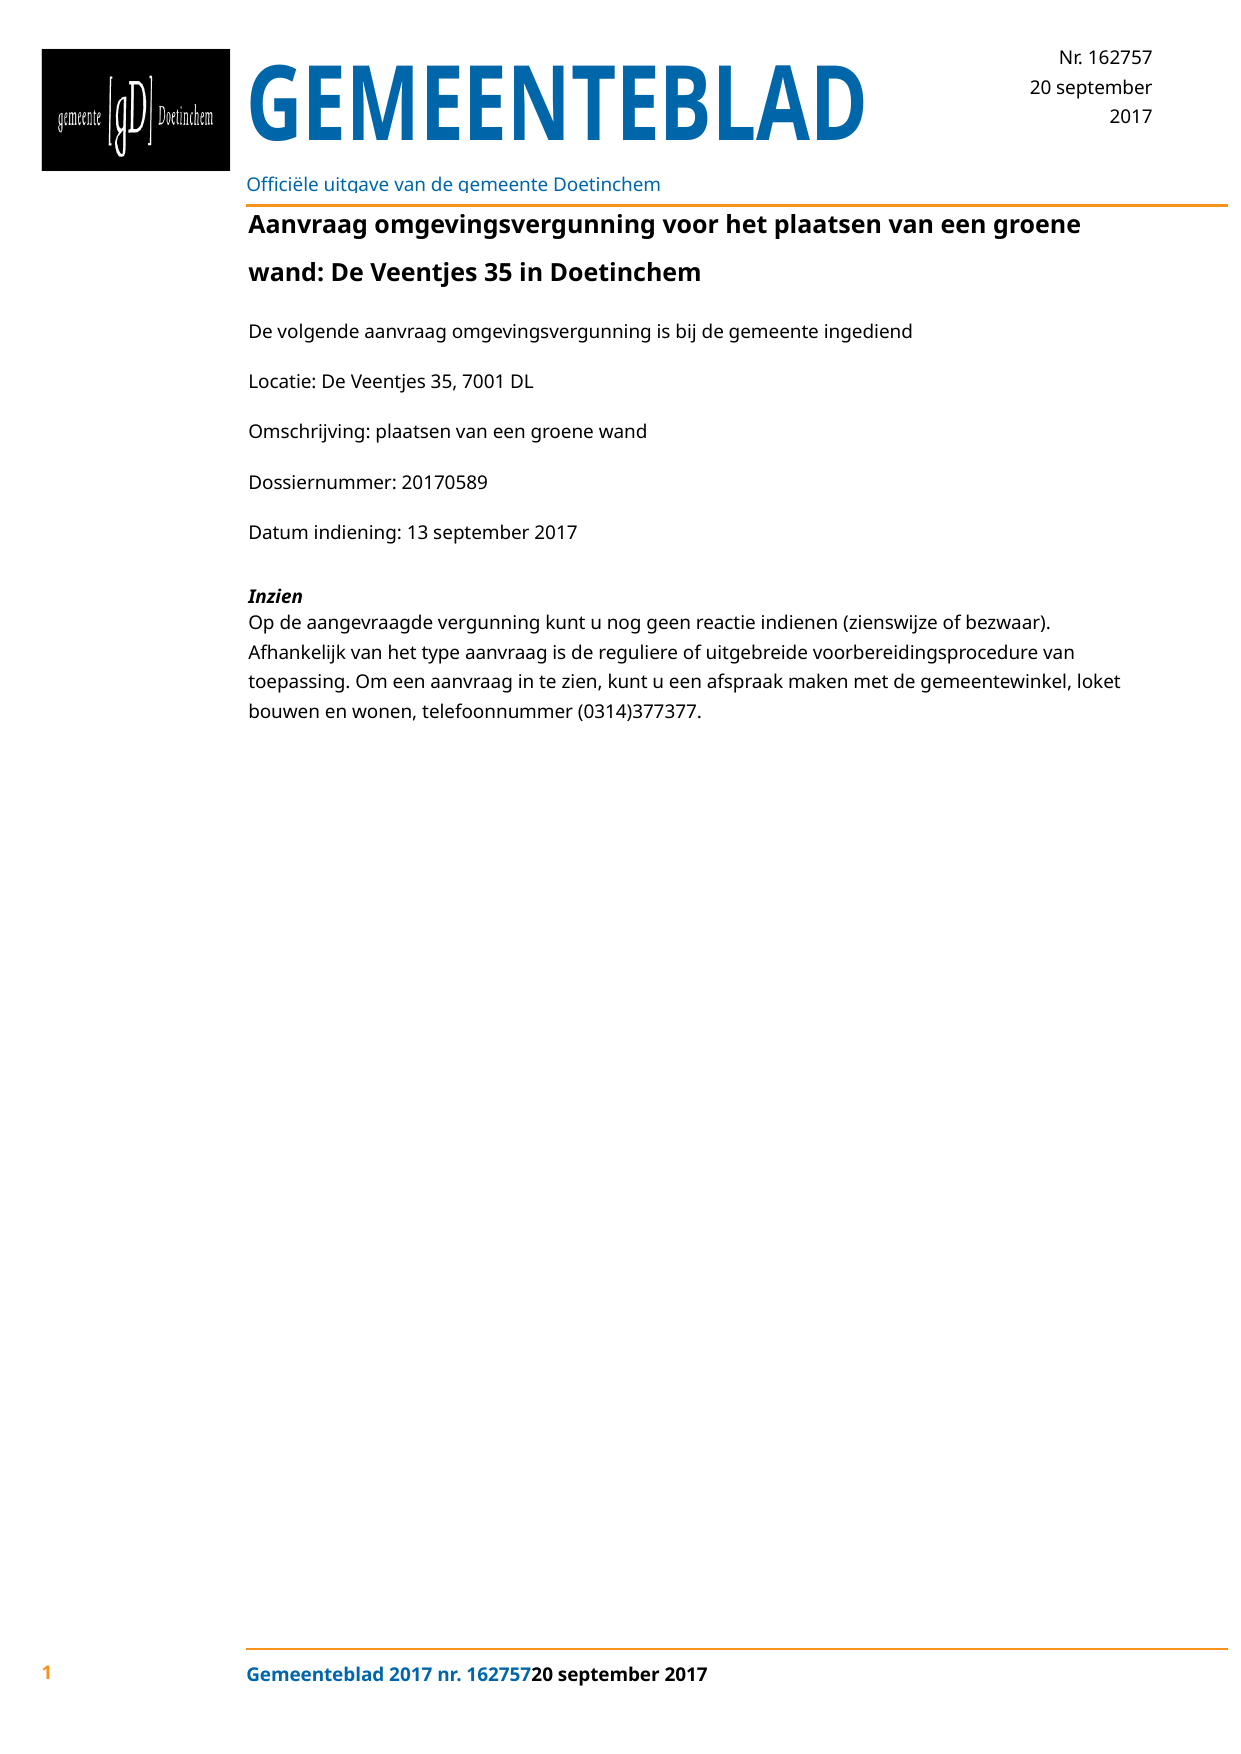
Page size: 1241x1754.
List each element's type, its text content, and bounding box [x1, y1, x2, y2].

text Inzien [248, 583, 1152, 609]
text De volgende aanvraag omgevingsvergunning is bij de gemeente ingediend [248, 318, 1152, 344]
text Aanvraag omgevingsvergunning voor het plaatsen van een groene wand: De Veentjes 35 in Doetinchem [248, 207, 1152, 288]
text Op de aangevraagde vergunning kunt u nog geen reactie indienen (zienswijze of bezwaar). Afhankelijk van het type aanvraag is de reguliere of uitgebreide voorbereidingsprocedure van toepassing. Om een aanvraag in te zien, kunt u een afspraak maken met de gemeentewinkel, loket bouwen en wonen, telefoonnummer (0314)377377. [248, 609, 1152, 724]
text Datum indiening: 13 september 2017 [248, 519, 1152, 545]
picture [41, 47, 231, 172]
text Dossiernummer: 20170589 [248, 469, 1152, 495]
text Locatie: De Veentjes 35, 7001 DL [248, 368, 1152, 394]
text Omschrijving: plaatsen van een groene wand [248, 419, 1152, 444]
